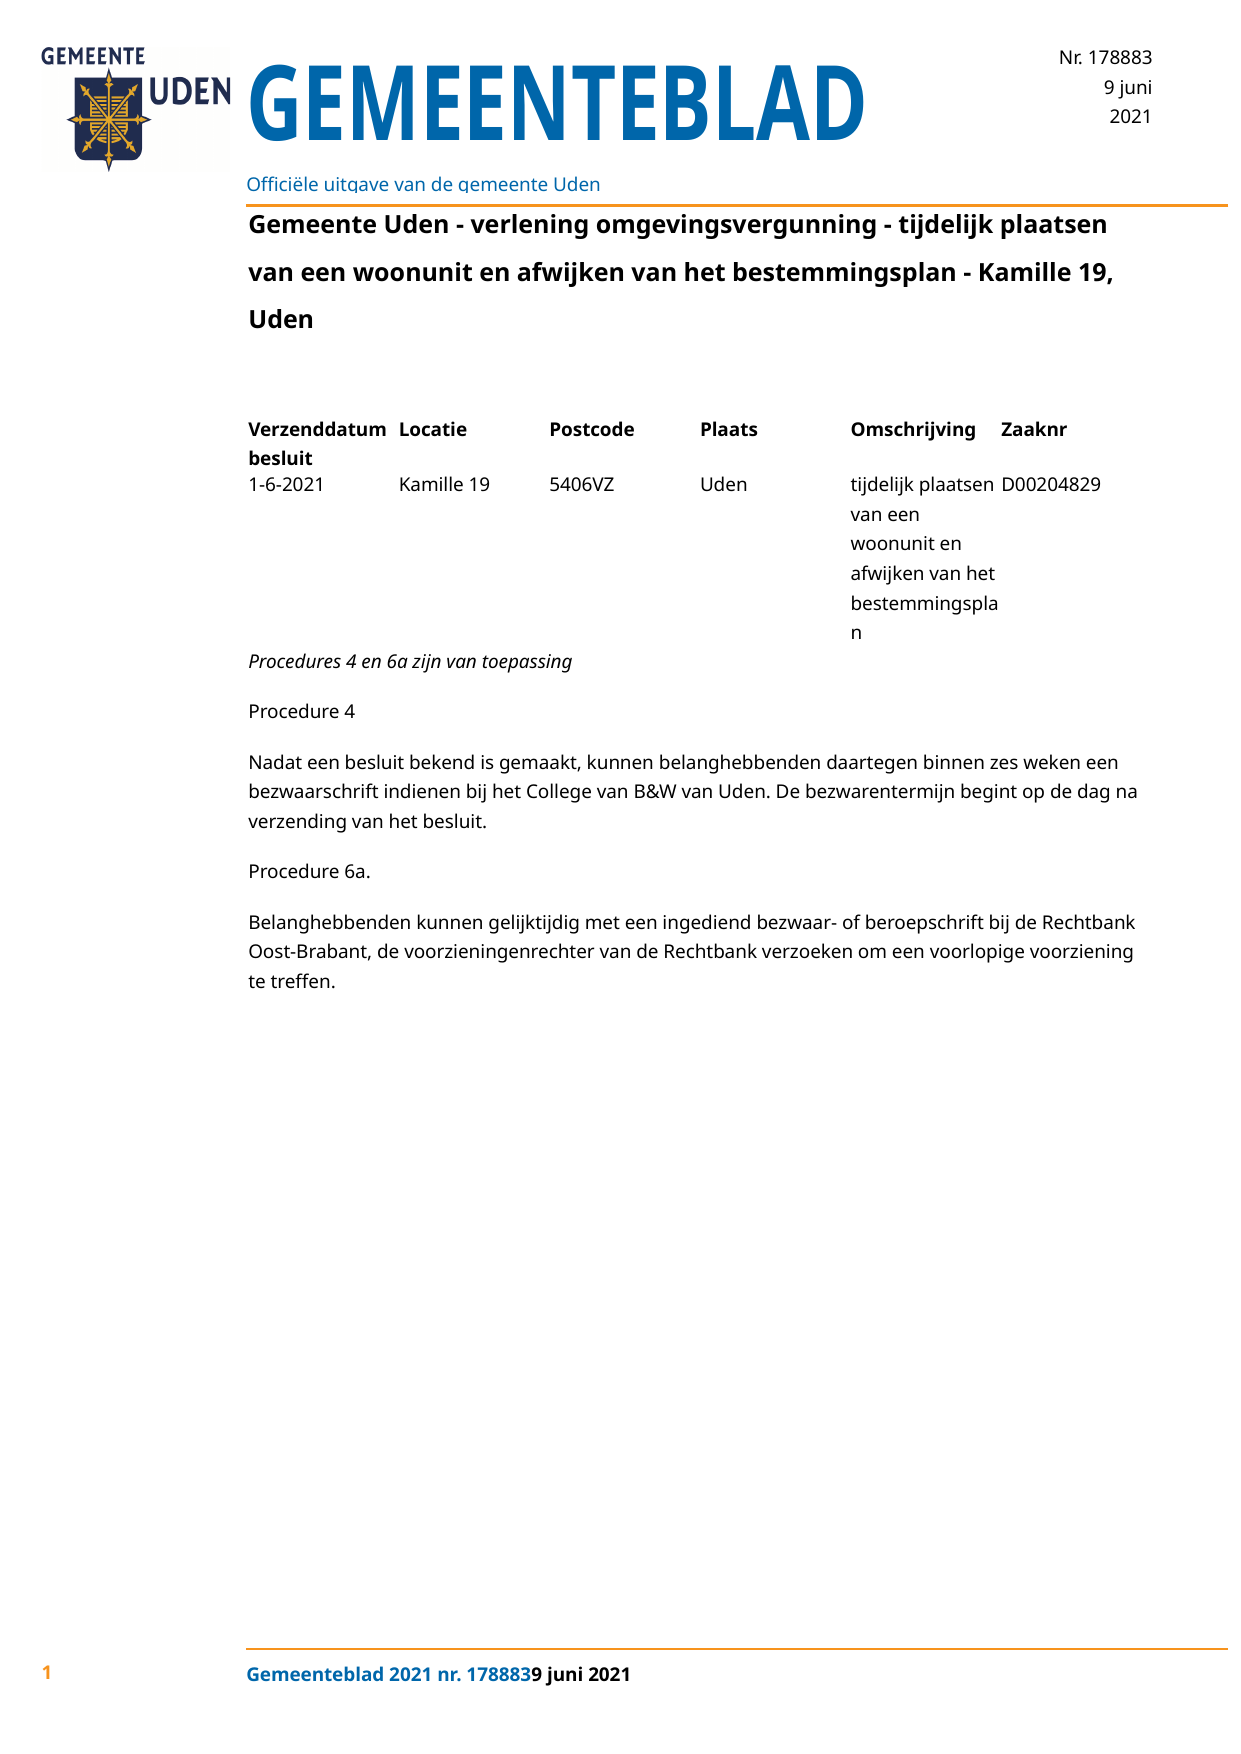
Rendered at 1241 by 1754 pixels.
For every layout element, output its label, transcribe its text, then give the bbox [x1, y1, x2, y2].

text Procedure 6a. [248, 859, 1152, 884]
table_header Omschrijving [850, 416, 1001, 471]
table_cell D00204829 [1001, 471, 1152, 645]
table_header Plaats [700, 416, 850, 471]
text Procedures 4 en 6a zijn van toepassing [248, 648, 1152, 674]
table_header Verzenddatum besluit [248, 416, 398, 471]
text Nadat een besluit bekend is gemaakt, kunnen belanghebbenden daartegen binnen zes weken een bezwaarschrift indienen bij het College van B&W van Uden. De bezwarentermijn begint op de dag na verzending van het besluit. [248, 749, 1152, 834]
table_header Zaaknr [1001, 416, 1152, 471]
table_cell Uden [700, 471, 850, 645]
text Procedure 4 [248, 699, 1152, 724]
text Gemeente Uden - verlening omgevingsvergunning - tijdelijk plaatsen van een woonunit en afwijken van het bestemmingsplan - Kamille 19, Uden [248, 207, 1152, 336]
text Belanghebbenden kunnen gelijktijdig met een ingediend bezwaar- of beroepschrift bij de Rechtbank Oost-Brabant, de voorzieningenrechter van de Rechtbank verzoeken om een voorlopige voorziening te treffen. [248, 909, 1152, 994]
table_cell tijdelijk plaatsen van een woonunit en afwijken van het bestemmingsplan [850, 471, 1001, 645]
table_cell 5406VZ [549, 471, 700, 645]
picture [41, 47, 231, 172]
table_header Postcode [549, 416, 700, 471]
table_header Locatie [399, 416, 549, 471]
table_cell Kamille 19 [399, 471, 549, 645]
table_cell 1-6-2021 [248, 471, 398, 645]
